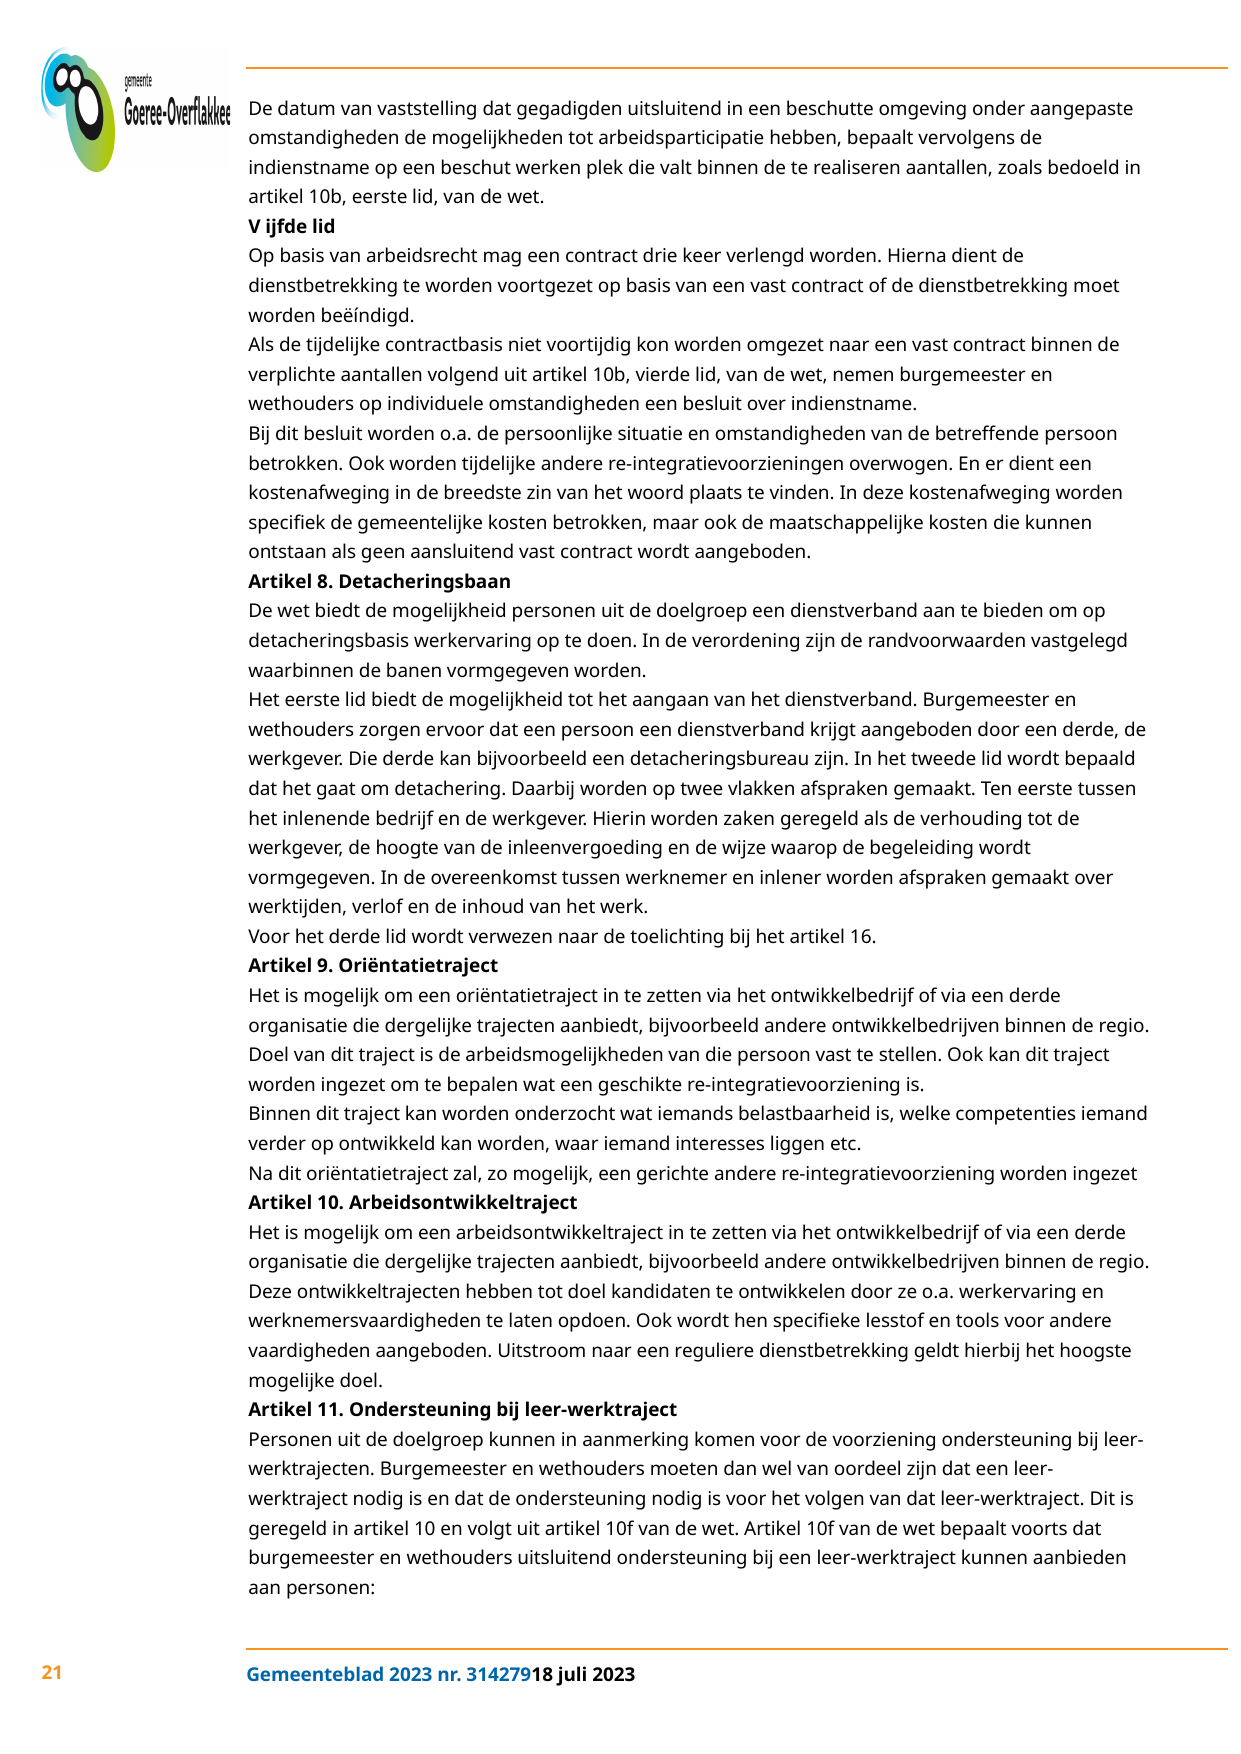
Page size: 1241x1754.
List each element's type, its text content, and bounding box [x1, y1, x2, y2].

text Het is mogelijk om een oriëntatietraject in te zetten via het ontwikkelbedrijf of via een derde organisatie die dergelijke trajecten aanbiedt, bijvoorbeeld andere ontwikkelbedrijven binnen de regio. Doel van dit traject is de arbeidsmogelijkheden van die persoon vast te stellen. Ook kan dit traject worden ingezet om te bepalen wat een geschikte re-integratievoorziening is. [248, 982, 1152, 1097]
text De wet biedt de mogelijkheid personen uit de doelgroep een dienstverband aan te bieden om op detacheringsbasis werkervaring op te doen. In de verordening zijn de randvoorwaarden vastgelegd waarbinnen de banen vormgegeven worden. [248, 598, 1152, 683]
text Artikel 9. Oriëntatietraject [248, 953, 1152, 978]
text Artikel 8. Detacheringsbaan [248, 568, 1152, 594]
text Binnen dit traject kan worden onderzocht wat iemands belastbaarheid is, welke competenties iemand verder op ontwikkeld kan worden, waar iemand interesses liggen etc. [248, 1101, 1152, 1156]
text Het eerste lid biedt de mogelijkheid tot het aangaan van het dienstverband. Burgemeester en wethouders zorgen ervoor dat een persoon een dienstverband krijgt aangeboden door een derde, de werkgever. Die derde kan bijvoorbeeld een detacheringsbureau zijn. In het tweede lid wordt bepaald dat het gaat om detachering. Daarbij worden op twee vlakken afspraken gemaakt. Ten eerste tussen het inlenende bedrijf en de werkgever. Hierin worden zaken geregeld als de verhouding tot de werkgever, de hoogte van de inleenvergoeding en de wijze waarop de begeleiding wordt vormgegeven. In de overeenkomst tussen werknemer en inlener worden afspraken gemaakt over werktijden, verlof en de inhoud van het werk. [248, 686, 1152, 919]
text Na dit oriëntatietraject zal, zo mogelijk, een gerichte andere re-integratievoorziening worden ingezet [248, 1160, 1152, 1186]
text De datum van vaststelling dat gegadigden uitsluitend in een beschutte omgeving onder aangepaste omstandigheden de mogelijkheden tot arbeidsparticipatie hebben, bepaalt vervolgens de indienstname op een beschut werken plek die valt binnen de te realiseren aantallen, zoals bedoeld in artikel 10b, eerste lid, van de wet. [248, 95, 1152, 209]
text Bij dit besluit worden o.a. de persoonlijke situatie en omstandigheden van de betreffende persoon betrokken. Ook worden tijdelijke andere re-integratievoorzieningen overwogen. En er dient een kostenafweging in de breedste zin van het woord plaats te vinden. In deze kostenafweging worden specifiek de gemeentelijke kosten betrokken, maar ook de maatschappelijke kosten die kunnen ontstaan als geen aansluitend vast contract wordt aangeboden. [248, 420, 1152, 564]
picture [41, 47, 231, 172]
text Op basis van arbeidsrecht mag een contract drie keer verlengd worden. Hierna dient de dienstbetrekking te worden voortgezet op basis van een vast contract of de dienstbetrekking moet worden beëíndigd. [248, 243, 1152, 328]
text Personen uit de doelgroep kunnen in aanmerking komen voor de voorziening ondersteuning bij leer-werktrajecten. Burgemeester en wethouders moeten dan wel van oordeel zijn dat een leer-werktraject nodig is en dat de ondersteuning nodig is voor het volgen van dat leer-werktraject. Dit is geregeld in artikel 10 en volgt uit artikel 10f van de wet. Artikel 10f van de wet bepaalt voorts dat burgemeester en wethouders uitsluitend ondersteuning bij een leer-werktraject kunnen aanbieden aan personen: [248, 1426, 1152, 1600]
text Voor het derde lid wordt verwezen naar de toelichting bij het artikel 16. [248, 923, 1152, 949]
text Artikel 11. Ondersteuning bij leer-werktraject [248, 1396, 1152, 1422]
text Het is mogelijk om een arbeidsontwikkeltraject in te zetten via het ontwikkelbedrijf of via een derde organisatie die dergelijke trajecten aanbiedt, bijvoorbeeld andere ontwikkelbedrijven binnen de regio. Deze ontwikkeltrajecten hebben tot doel kandidaten te ontwikkelen door ze o.a. werkervaring en werknemersvaardigheden te laten opdoen. Ook wordt hen specifieke lesstof en tools voor andere vaardigheden aangeboden. Uitstroom naar een reguliere dienstbetrekking geldt hierbij het hoogste mogelijke doel. [248, 1219, 1152, 1393]
text Artikel 10. Arbeidsontwikkeltraject [248, 1189, 1152, 1215]
text V ijfde lid [248, 213, 1152, 239]
text Als de tijdelijke contractbasis niet voortijdig kon worden omgezet naar een vast contract binnen de verplichte aantallen volgend uit artikel 10b, vierde lid, van de wet, nemen burgemeester en wethouders op individuele omstandigheden een besluit over indienstname. [248, 331, 1152, 416]
